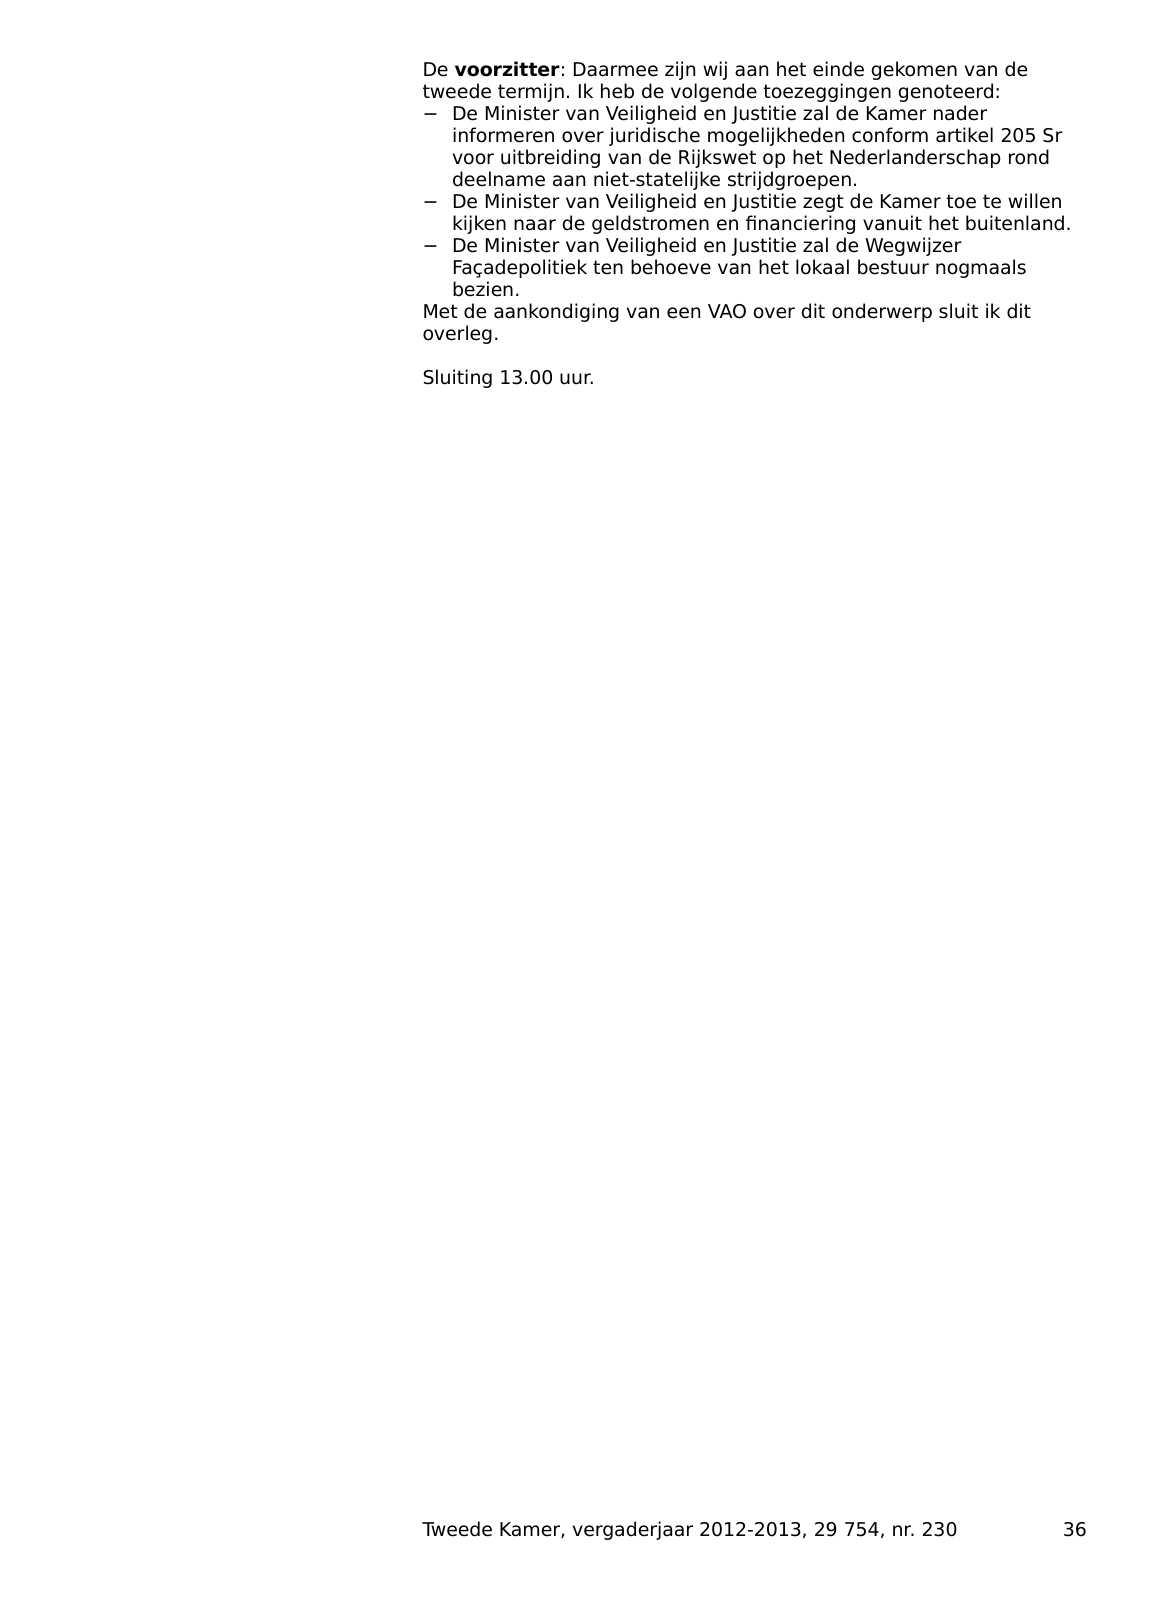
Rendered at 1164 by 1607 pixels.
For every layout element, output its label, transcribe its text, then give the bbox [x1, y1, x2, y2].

text Sluiting 13.00 uur. [422, 367, 1087, 389]
text − De Minister van Veiligheid en Justitie zal de Wegwijzer Façadepolitiek ten behoeve van het lokaal bestuur nogmaals bezien. [422, 235, 1087, 301]
text − De Minister van Veiligheid en Justitie zal de Kamer nader informeren over juridische mogelijkheden conform artikel 205 Sr voor uitbreiding van de Rijkswet op het Nederlanderschap rond deelname aan niet-statelijke strijdgroepen. [422, 103, 1087, 191]
text De voorzitter: Daarmee zijn wij aan het einde gekomen van de tweede termijn. Ik heb de volgende toezeggingen genoteerd: [422, 59, 1087, 103]
text − De Minister van Veiligheid en Justitie zegt de Kamer toe te willen kijken naar de geldstromen en financiering vanuit het buitenland. [422, 191, 1087, 235]
text Met de aankondiging van een VAO over dit onderwerp sluit ik dit overleg. [422, 301, 1087, 345]
